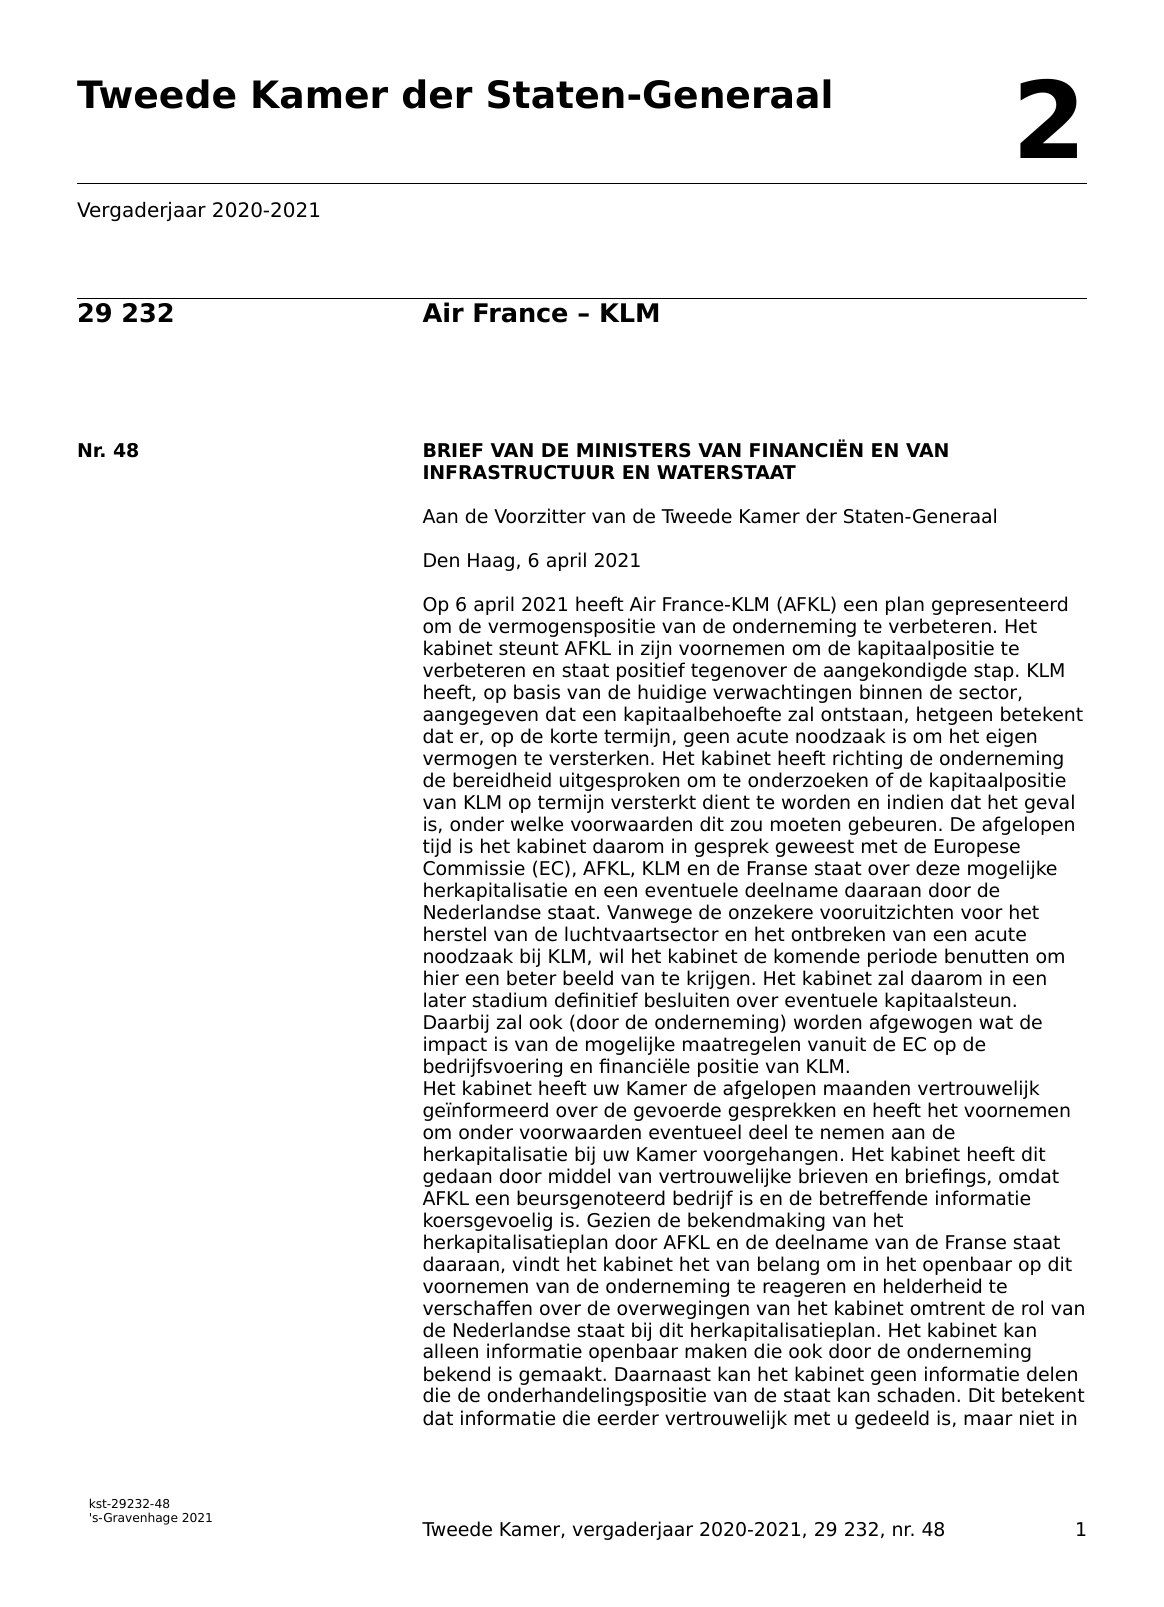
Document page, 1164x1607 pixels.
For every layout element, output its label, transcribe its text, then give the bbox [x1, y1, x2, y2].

text Den Haag, 6 april 2021 [422, 550, 1087, 572]
table_cell Vergaderjaar 2020-2021 [77, 184, 1087, 298]
table_header Tweede Kamer der Staten-Generaal [77, 59, 886, 183]
table_header 2 [886, 59, 1087, 183]
text Aan de Voorzitter van de Tweede Kamer der Staten-Generaal [422, 506, 1087, 528]
text Op 6 april 2021 heeft Air France-KLM (AFKL) een plan gepresenteerd om de vermogenspositie van de onderneming te verbeteren. Het kabinet steunt AFKL in zijn voornemen om de kapitaalpositie te verbeteren en staat positief tegenover de aangekondigde stap. KLM heeft, op basis van de huidige verwachtingen binnen de sector, aangegeven dat een kapitaalbehoefte zal ontstaan, hetgeen betekent dat er, op de korte termijn, geen acute noodzaak is om het eigen vermogen te versterken. Het kabinet heeft richting de onderneming de bereidheid uitgesproken om te onderzoeken of de kapitaalpositie van KLM op termijn versterkt dient te worden en indien dat het geval is, onder welke voorwaarden dit zou moeten gebeuren. De afgelopen tijd is het kabinet daarom in gesprek geweest met de Europese Commissie (EC), AFKL, KLM en de Franse staat over deze mogelijke herkapitalisatie en een eventuele deelname daaraan door de Nederlandse staat. Vanwege de onzekere vooruitzichten voor het herstel van de luchtvaartsector en het ontbreken van een acute noodzaak bij KLM, wil het kabinet de komende periode benutten om hier een beter beeld van te krijgen. Het kabinet zal daarom in een later stadium definitief besluiten over eventuele kapitaalsteun. Daarbij zal ook (door de onderneming) worden afgewogen wat de impact is van de mogelijke maatregelen vanuit de EC op de bedrijfsvoering en financiële positie van KLM. [422, 594, 1087, 1078]
text Het kabinet heeft uw Kamer de afgelopen maanden vertrouwelijk geïnformeerd over de gevoerde gesprekken en heeft het voornemen om onder voorwaarden eventueel deel te nemen aan de herkapitalisatie bij uw Kamer voorgehangen. Het kabinet heeft dit gedaan door middel van vertrouwelijke brieven en briefings, omdat AFKL een beursgenoteerd bedrijf is en de betreffende informatie koersgevoelig is. Gezien de bekendmaking van het herkapitalisatieplan door AFKL en de deelname van de Franse staat daaraan, vindt het kabinet het van belang om in het openbaar op dit voornemen van de onderneming te reageren en helderheid te verschaffen over de overwegingen van het kabinet omtrent de rol van de Nederlandse staat bij dit herkapitalisatieplan. Het kabinet kan alleen informatie openbaar maken die ook door de onderneming bekend is gemaakt. Daarnaast kan het kabinet geen informatie delen die de onderhandelingspositie van de staat kan schaden. Dit betekent dat informatie die eerder vertrouwelijk met u gedeeld is, maar niet in [422, 1078, 1087, 1429]
text 's-Gravenhage 2021 [88, 1511, 323, 1525]
text kst-29232-48 [88, 1497, 323, 1511]
subtitle Nr. 48 BRIEF VAN DE MINISTERS VAN FINANCIËN EN VAN INFRASTRUCTUUR EN WATERSTAAT [77, 440, 1087, 484]
subtitle 29 232 Air France – KLM [77, 299, 1087, 329]
